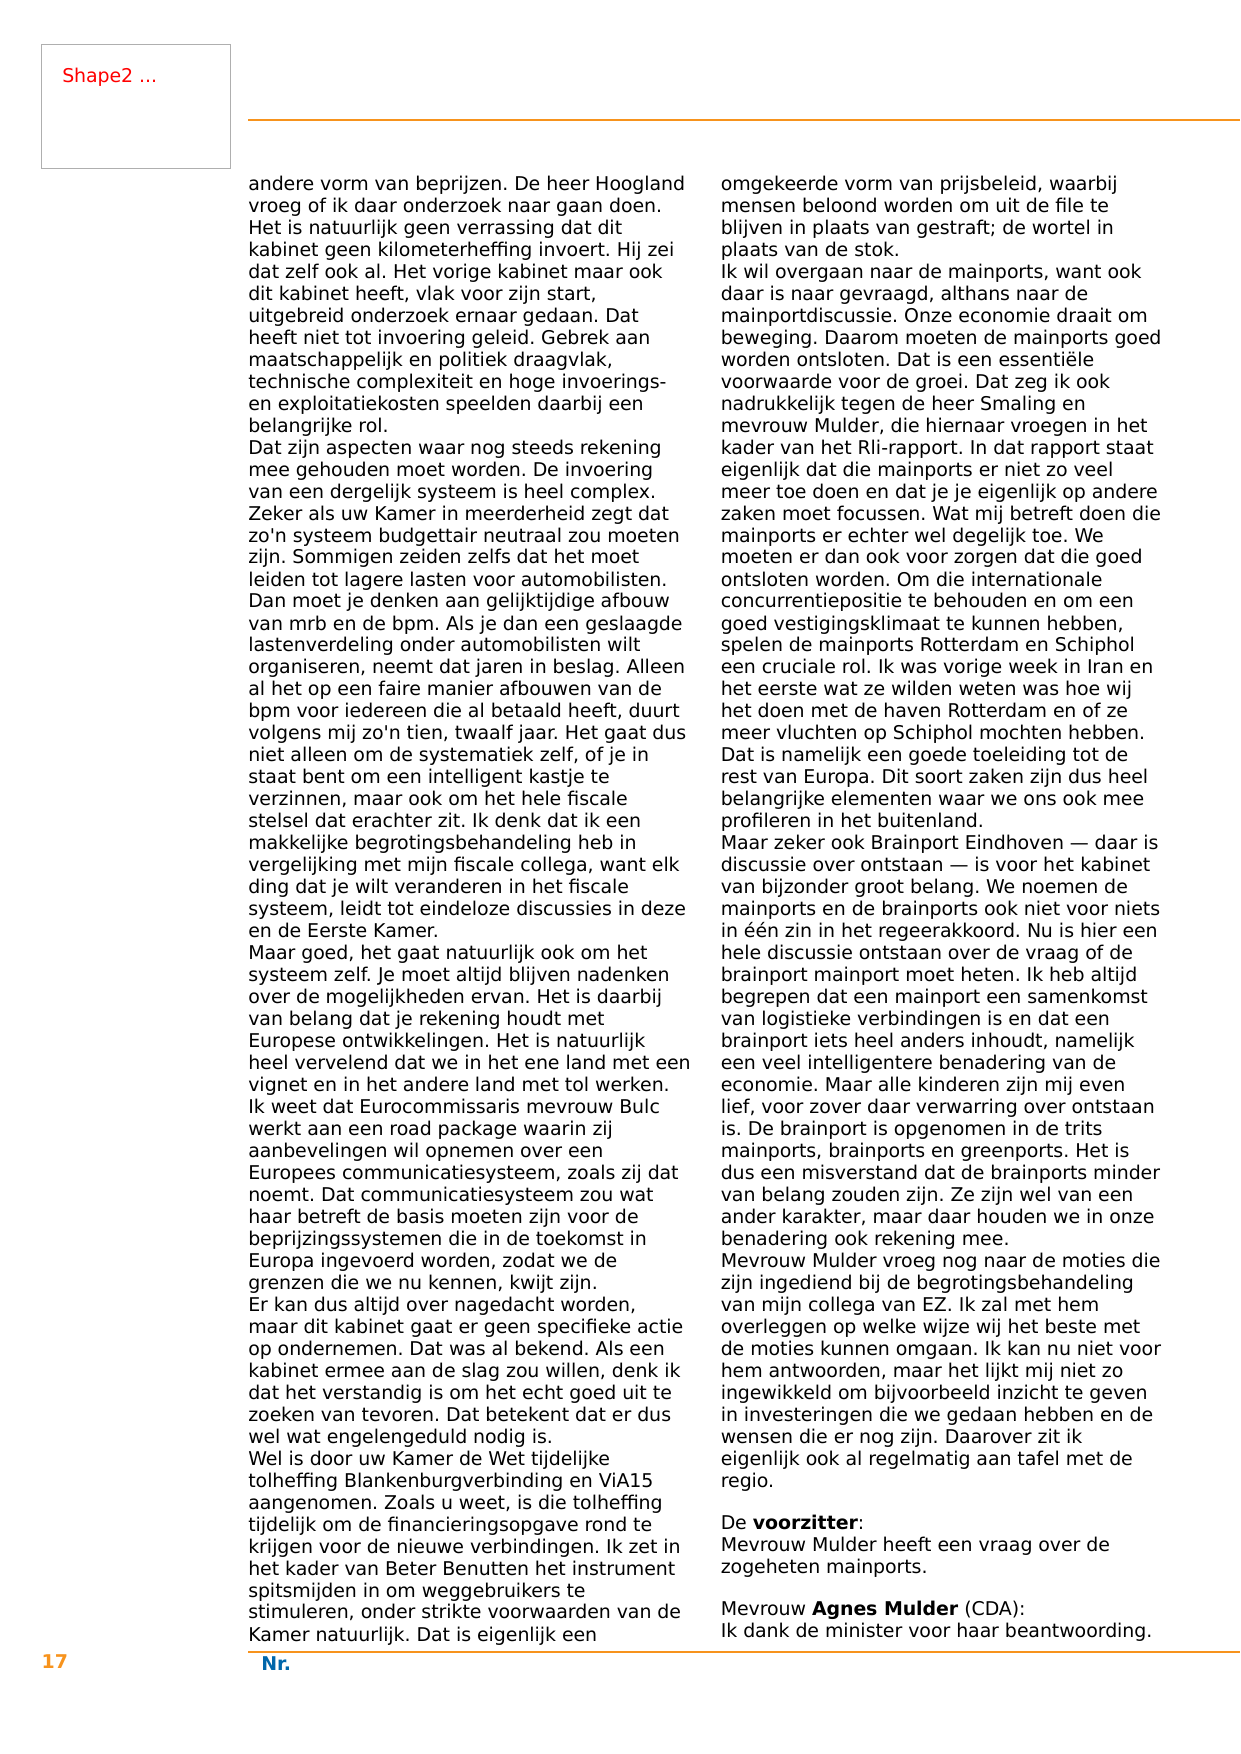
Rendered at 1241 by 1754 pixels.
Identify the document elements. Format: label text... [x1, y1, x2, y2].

text Er kan dus altijd over nagedacht worden, maar dit kabinet gaat er geen specifieke actie op ondernemen. Dat was al bekend. Als een kabinet ermee aan de slag zou willen, denk ik dat het verstandig is om het echt goed uit te zoeken van tevoren. Dat betekent dat er dus wel wat engelengeduld nodig is. [248, 1294, 691, 1448]
text Maar zeker ook Brainport Eindhoven — daar is discussie over ontstaan — is voor het kabinet van bijzonder groot belang. We noemen de mainports en de brainports ook niet voor niets in één zin in het regeerakkoord. Nu is hier een hele discussie ontstaan over de vraag of de brainport mainport moet heten. Ik heb altijd begrepen dat een mainport een samenkomst van logistieke verbindingen is en dat een brainport iets heel anders inhoudt, namelijk een veel intelligentere benadering van de economie. Maar alle kinderen zijn mij even lief, voor zover daar verwarring over ontstaan is. De brainport is opgenomen in de trits mainports, brainports en greenports. Het is dus een misverstand dat de brainports minder van belang zouden zijn. Ze zijn wel van een ander karakter, maar daar houden we in onze benadering ook rekening mee. [721, 832, 1163, 1250]
text Mevrouw Agnes Mulder (CDA): [721, 1597, 1163, 1619]
text Wel is door uw Kamer de Wet tijdelijke tolheffing Blankenburgverbinding en ViA15 aangenomen. Zoals u weet, is die tolheffing tijdelijk om de financieringsopgave rond te krijgen voor de nieuwe verbindingen. Ik zet in het kader van Beter Benutten het instrument spitsmijden in om weggebruikers te stimuleren, onder strikte voorwaarden van de Kamer natuurlijk. Dat is eigenlijk een [248, 1448, 691, 1645]
text Mevrouw Mulder vroeg nog naar de moties die zijn ingediend bij de begrotingsbehandeling van mijn collega van EZ. Ik zal met hem overleggen op welke wijze wij het beste met de moties kunnen omgaan. Ik kan nu niet voor hem antwoorden, maar het lijkt mij niet zo ingewikkeld om bijvoorbeeld inzicht te geven in investeringen die we gedaan hebben en de wensen die er nog zijn. Daarover zit ik eigenlijk ook al regelmatig aan tafel met de regio. [721, 1250, 1163, 1492]
text Maar goed, het gaat natuurlijk ook om het systeem zelf. Je moet altijd blijven nadenken over de mogelijkheden ervan. Het is daarbij van belang dat je rekening houdt met Europese ontwikkelingen. Het is natuurlijk heel vervelend dat we in het ene land met een vignet en in het andere land met tol werken. Ik weet dat Eurocommissaris mevrouw Bulc werkt aan een road package waarin zij aanbevelingen wil opnemen over een Europees communicatiesysteem, zoals zij dat noemt. Dat communicatiesysteem zou wat haar betreft de basis moeten zijn voor de beprijzingssystemen die in de toekomst in Europa ingevoerd worden, zodat we de grenzen die we nu kennen, kwijt zijn. [248, 942, 691, 1294]
text omgekeerde vorm van prijsbeleid, waarbij mensen beloond worden om uit de file te blijven in plaats van gestraft; de wortel in plaats van de stok. [721, 173, 1163, 261]
text Ik dank de minister voor haar beantwoording. [721, 1619, 1163, 1641]
text Mevrouw Mulder heeft een vraag over de zogeheten mainports. [721, 1533, 1163, 1577]
text De voorzitter: [721, 1512, 1163, 1533]
text Dat zijn aspecten waar nog steeds rekening mee gehouden moet worden. De invoering van een dergelijk systeem is heel complex. Zeker als uw Kamer in meerderheid zegt dat zo'n systeem budgettair neutraal zou moeten zijn. Sommigen zeiden zelfs dat het moet leiden tot lagere lasten voor automobilisten. Dan moet je denken aan gelijktijdige afbouw van mrb en de bpm. Als je dan een geslaagde lastenverdeling onder automobilisten wilt organiseren, neemt dat jaren in beslag. Alleen al het op een faire manier afbouwen van de bpm voor iedereen die al betaald heeft, duurt volgens mij zo'n tien, twaalf jaar. Het gaat dus niet alleen om de systematiek zelf, of je in staat bent om een intelligent kastje te verzinnen, maar ook om het hele fiscale stelsel dat erachter zit. Ik denk dat ik een makkelijke begrotingsbehandeling heb in vergelijking met mijn fiscale collega, want elk ding dat je wilt veranderen in het fiscale systeem, leidt tot eindeloze discussies in deze en de Eerste Kamer. [248, 437, 691, 942]
text andere vorm van beprijzen. De heer Hoogland vroeg of ik daar onderzoek naar gaan doen. Het is natuurlijk geen verrassing dat dit kabinet geen kilometerheffing invoert. Hij zei dat zelf ook al. Het vorige kabinet maar ook dit kabinet heeft, vlak voor zijn start, uitgebreid onderzoek ernaar gedaan. Dat heeft niet tot invoering geleid. Gebrek aan maatschappelijk en politiek draagvlak, technische complexiteit en hoge invoerings- en exploitatiekosten speelden daarbij een belangrijke rol. [248, 173, 691, 437]
text Ik wil overgaan naar de mainports, want ook daar is naar gevraagd, althans naar de mainportdiscussie. Onze economie draait om beweging. Daarom moeten de mainports goed worden ontsloten. Dat is een essentiële voorwaarde voor de groei. Dat zeg ik ook nadrukkelijk tegen de heer Smaling en mevrouw Mulder, die hiernaar vroegen in het kader van het Rli-rapport. In dat rapport staat eigenlijk dat die mainports er niet zo veel meer toe doen en dat je je eigenlijk op andere zaken moet focussen. Wat mij betreft doen die mainports er echter wel degelijk toe. We moeten er dan ook voor zorgen dat die goed ontsloten worden. Om die internationale concurrentiepositie te behouden en om een goed vestigingsklimaat te kunnen hebben, spelen de mainports Rotterdam en Schiphol een cruciale rol. Ik was vorige week in Iran en het eerste wat ze wilden weten was hoe wij het doen met de haven Rotterdam en of ze meer vluchten op Schiphol mochten hebben. Dat is namelijk een goede toeleiding tot de rest van Europa. Dit soort zaken zijn dus heel belangrijke elementen waar we ons ook mee profileren in het buitenland. [721, 261, 1163, 832]
